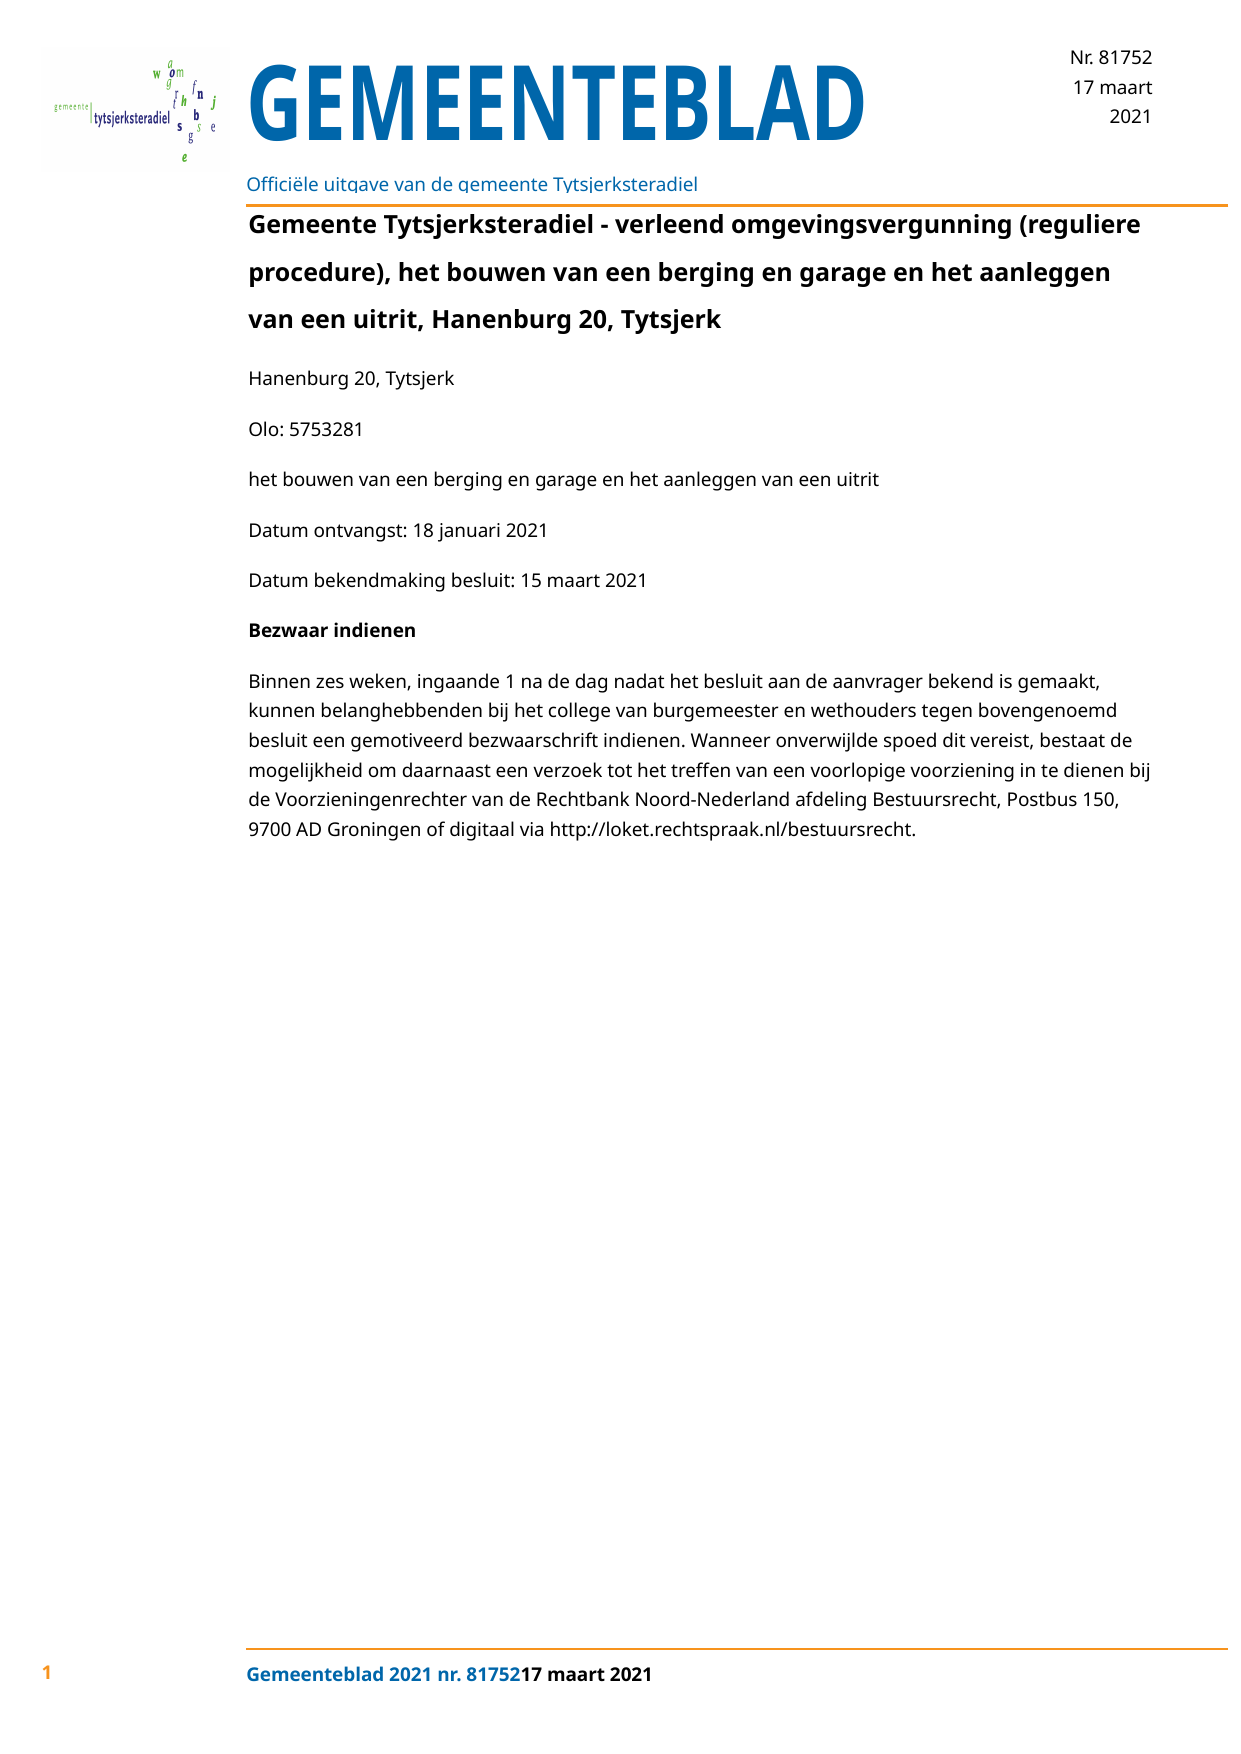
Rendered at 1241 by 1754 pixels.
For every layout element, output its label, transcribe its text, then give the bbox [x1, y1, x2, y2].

picture [41, 47, 231, 172]
text Olo: 5753281 [248, 416, 1152, 442]
text Gemeente Tytsjerksteradiel - verleend omgevingsvergunning (reguliere procedure), het bouwen van een berging en garage en het aanleggen van een uitrit, Hanenburg 20, Tytsjerk [248, 207, 1152, 336]
text Hanenburg 20, Tytsjerk [248, 366, 1152, 391]
text Datum bekendmaking besluit: 15 maart 2021 [248, 567, 1152, 593]
text het bouwen van een berging en garage en het aanleggen van een uitrit [248, 466, 1152, 492]
text Datum ontvangst: 18 januari 2021 [248, 517, 1152, 542]
text Bezwaar indienen [248, 618, 1152, 643]
text Binnen zes weken, ingaande 1 na de dag nadat het besluit aan de aanvrager bekend is gemaakt, kunnen belanghebbenden bij het college van burgemeester en wethouders tegen bovengenoemd besluit een gemotiveerd bezwaarschrift indienen. Wanneer onverwijlde spoed dit vereist, bestaat de mogelijkheid om daarnaast een verzoek tot het treffen van een voorlopige voorziening in te dienen bij de Voorzieningenrechter van de Rechtbank Noord-Nederland afdeling Bestuursrecht, Postbus 150, 9700 AD Groningen of digitaal via http://loket.rechtspraak.nl/bestuursrecht. [248, 668, 1152, 842]
